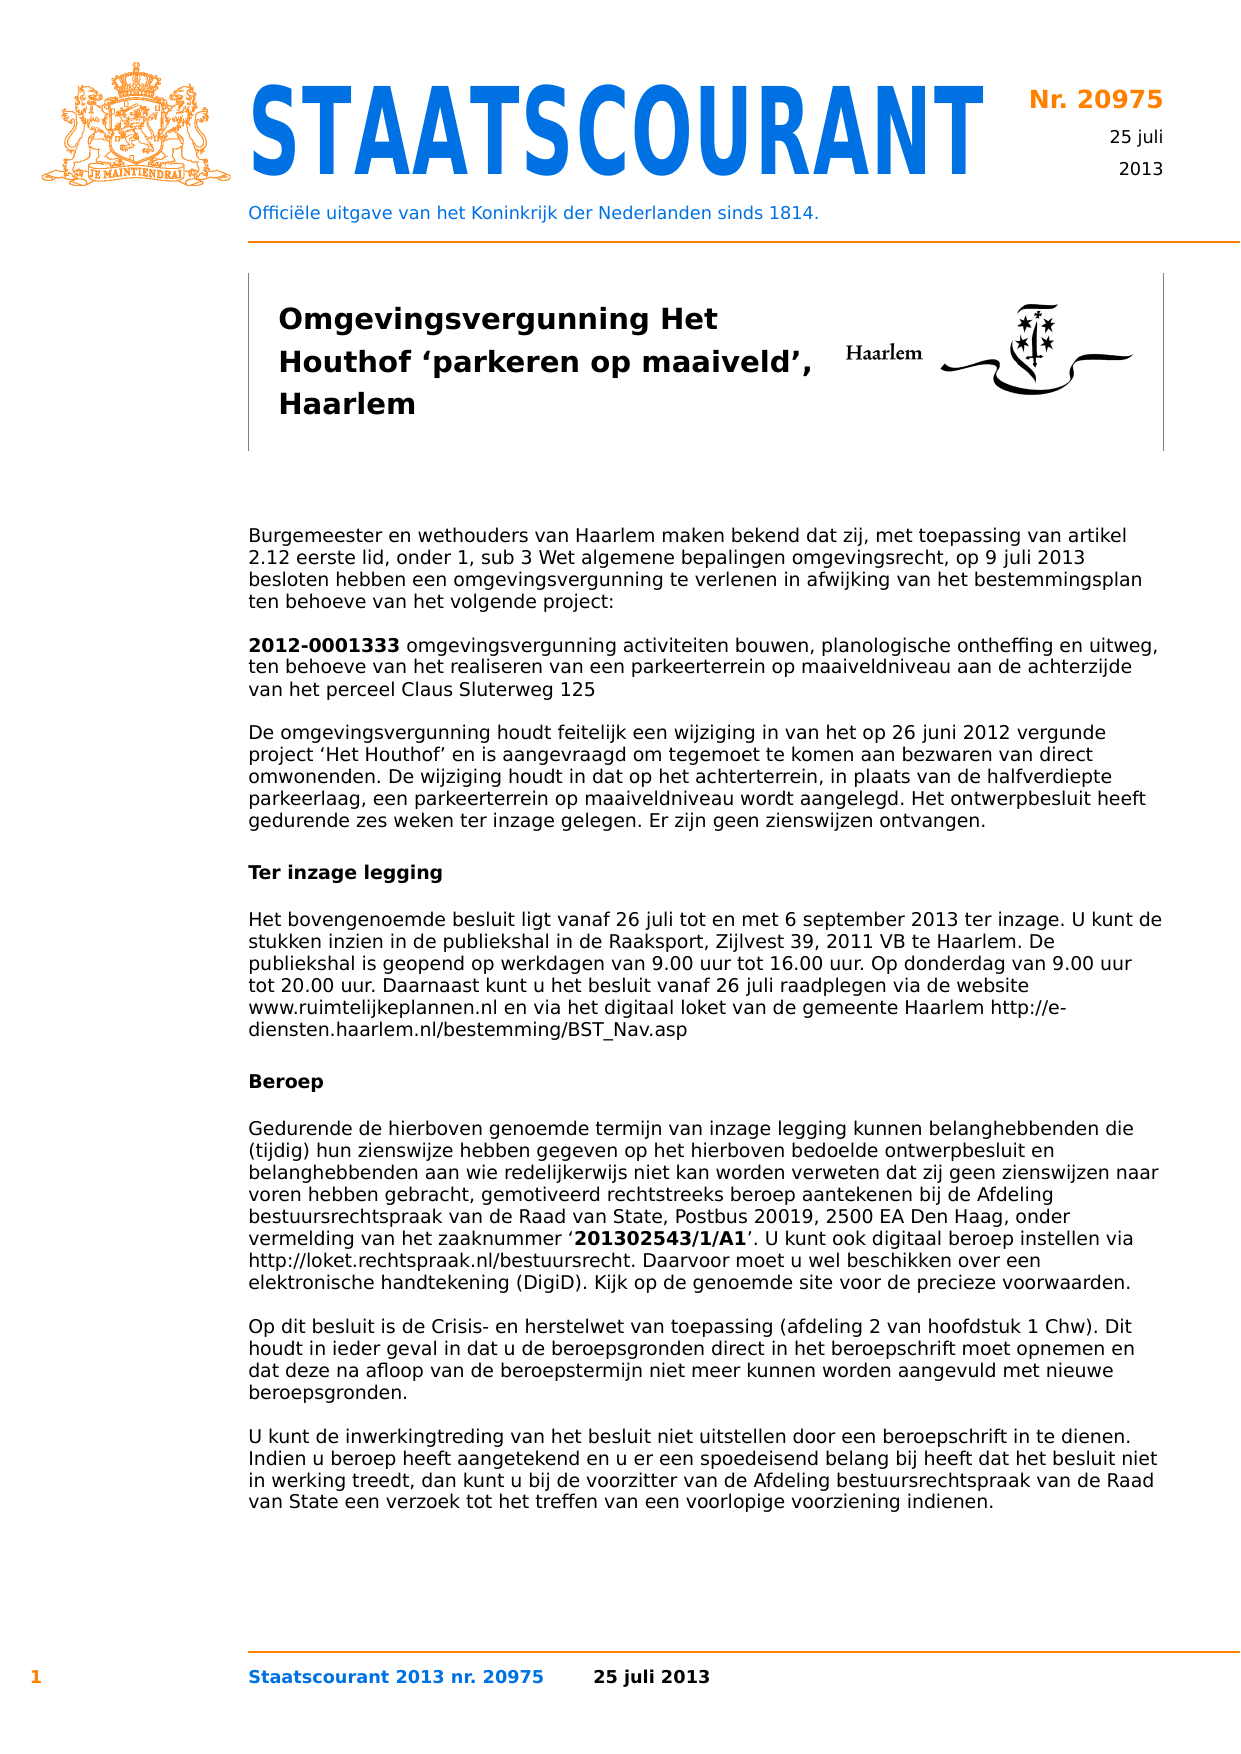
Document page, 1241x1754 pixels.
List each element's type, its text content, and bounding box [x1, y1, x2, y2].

picture [844, 302, 1134, 397]
subtitle Beroep [248, 1071, 1163, 1093]
text Op dit besluit is de Crisis- en herstelwet van toepassing (afdeling 2 van hoofdstuk 1 Chw). Dit houdt in ieder geval in dat u de beroepsgronden direct in het beroepschrift moet opnemen en dat deze na afloop van de beroepstermijn niet meer kunnen worden aangevuld met nieuwe beroepsgronden. [248, 1316, 1163, 1404]
subtitle Ter inzage legging [248, 862, 1163, 884]
table_cell 25 juli [998, 121, 1240, 153]
picture [41, 62, 231, 186]
text Burgemeester en wethouders van Haarlem maken bekend dat zij, met toepassing van artikel 2.12 eerste lid, onder 1, sub 3 Wet algemene bepalingen omgevingsrecht, op 9 juli 2013 besloten hebben een omgevingsvergunning te verlenen in afwijking van het bestemmingsplan ten behoeve van het volgende project: [248, 525, 1163, 613]
subtitle Omgevingsvergunning Het Houthof ‘parkeren op maaiveld’, Haarlem [249, 273, 1163, 451]
text 2012-0001333 omgevingsvergunning activiteiten bouwen, planologische ontheffing en uitweg, ten behoeve van het realiseren van een parkeerterrein op maaiveldniveau aan de achterzijde van het perceel Claus Sluterweg 125 [248, 634, 1163, 700]
text U kunt de inwerkingtreding van het besluit niet uitstellen door een beroepschrift in te dienen. Indien u beroep heeft aangetekend en u er een spoedeisend belang bij heeft dat het besluit niet in werking treedt, dan kunt u bij de voorzitter van de Afdeling bestuursrechtspraak van de Raad van State een verzoek tot het treffen van een voorlopige voorziening indienen. [248, 1426, 1163, 1513]
text De omgevingsvergunning houdt feitelijk een wijziging in van het op 26 juni 2012 vergunde project ‘Het Houthof’ en is aangevraagd om tegemoet te komen aan bezwaren van direct omwonenden. De wijziging houdt in dat op het achterterrein, in plaats van de halfverdiepte parkeerlaag, een parkeerterrein op maaiveldniveau wordt aangelegd. Het ontwerpbesluit heeft gedurende zes weken ter inzage gelegen. Er zijn geen zienswijzen ontvangen. [248, 722, 1163, 832]
table_cell Officiële uitgave van het Koninkrijk der Nederlanden sinds 1814. [248, 203, 1240, 241]
table_cell 2013 [998, 153, 1240, 203]
text Het bovengenoemde besluit ligt vanaf 26 juli tot en met 6 september 2013 ter inzage. U kunt de stukken inzien in de publiekshal in de Raaksport, Zijlvest 39, 2011 VB te Haarlem. De publiekshal is geopend op werkdagen van 9.00 uur tot 16.00 uur. Op donderdag van 9.00 uur tot 20.00 uur. Daarnaast kunt u het besluit vanaf 26 juli raadplegen via de website www.ruimtelijkeplannen.nl en via het digitaal loket van de gemeente Haarlem http://e-diensten.haarlem.nl/bestemming/BST_Nav.asp [248, 909, 1163, 1041]
table_header Nr. 20975 [998, 62, 1240, 121]
text Gedurende de hierboven genoemde termijn van inzage legging kunnen belanghebbenden die (tijdig) hun zienswijze hebben gegeven op het hierboven bedoelde ontwerpbesluit en belanghebbenden aan wie redelijkerwijs niet kan worden verweten dat zij geen zienswijzen naar voren hebben gebracht, gemotiveerd rechtstreeks beroep aantekenen bij de Afdeling bestuursrechtspraak van de Raad van State, Postbus 20019, 2500 EA Den Haag, onder vermelding van het zaaknummer ‘201302543/1/A1’. U kunt ook digitaal beroep instellen via http://loket.rechtspraak.nl/bestuursrecht. Daarvoor moet u wel beschikken over een elektronische handtekening (DigiD). Kijk op de genoemde site voor de precieze voorwaarden. [248, 1118, 1163, 1294]
table_header [25, 62, 248, 241]
table_header STAATSCOURANT [248, 62, 998, 203]
